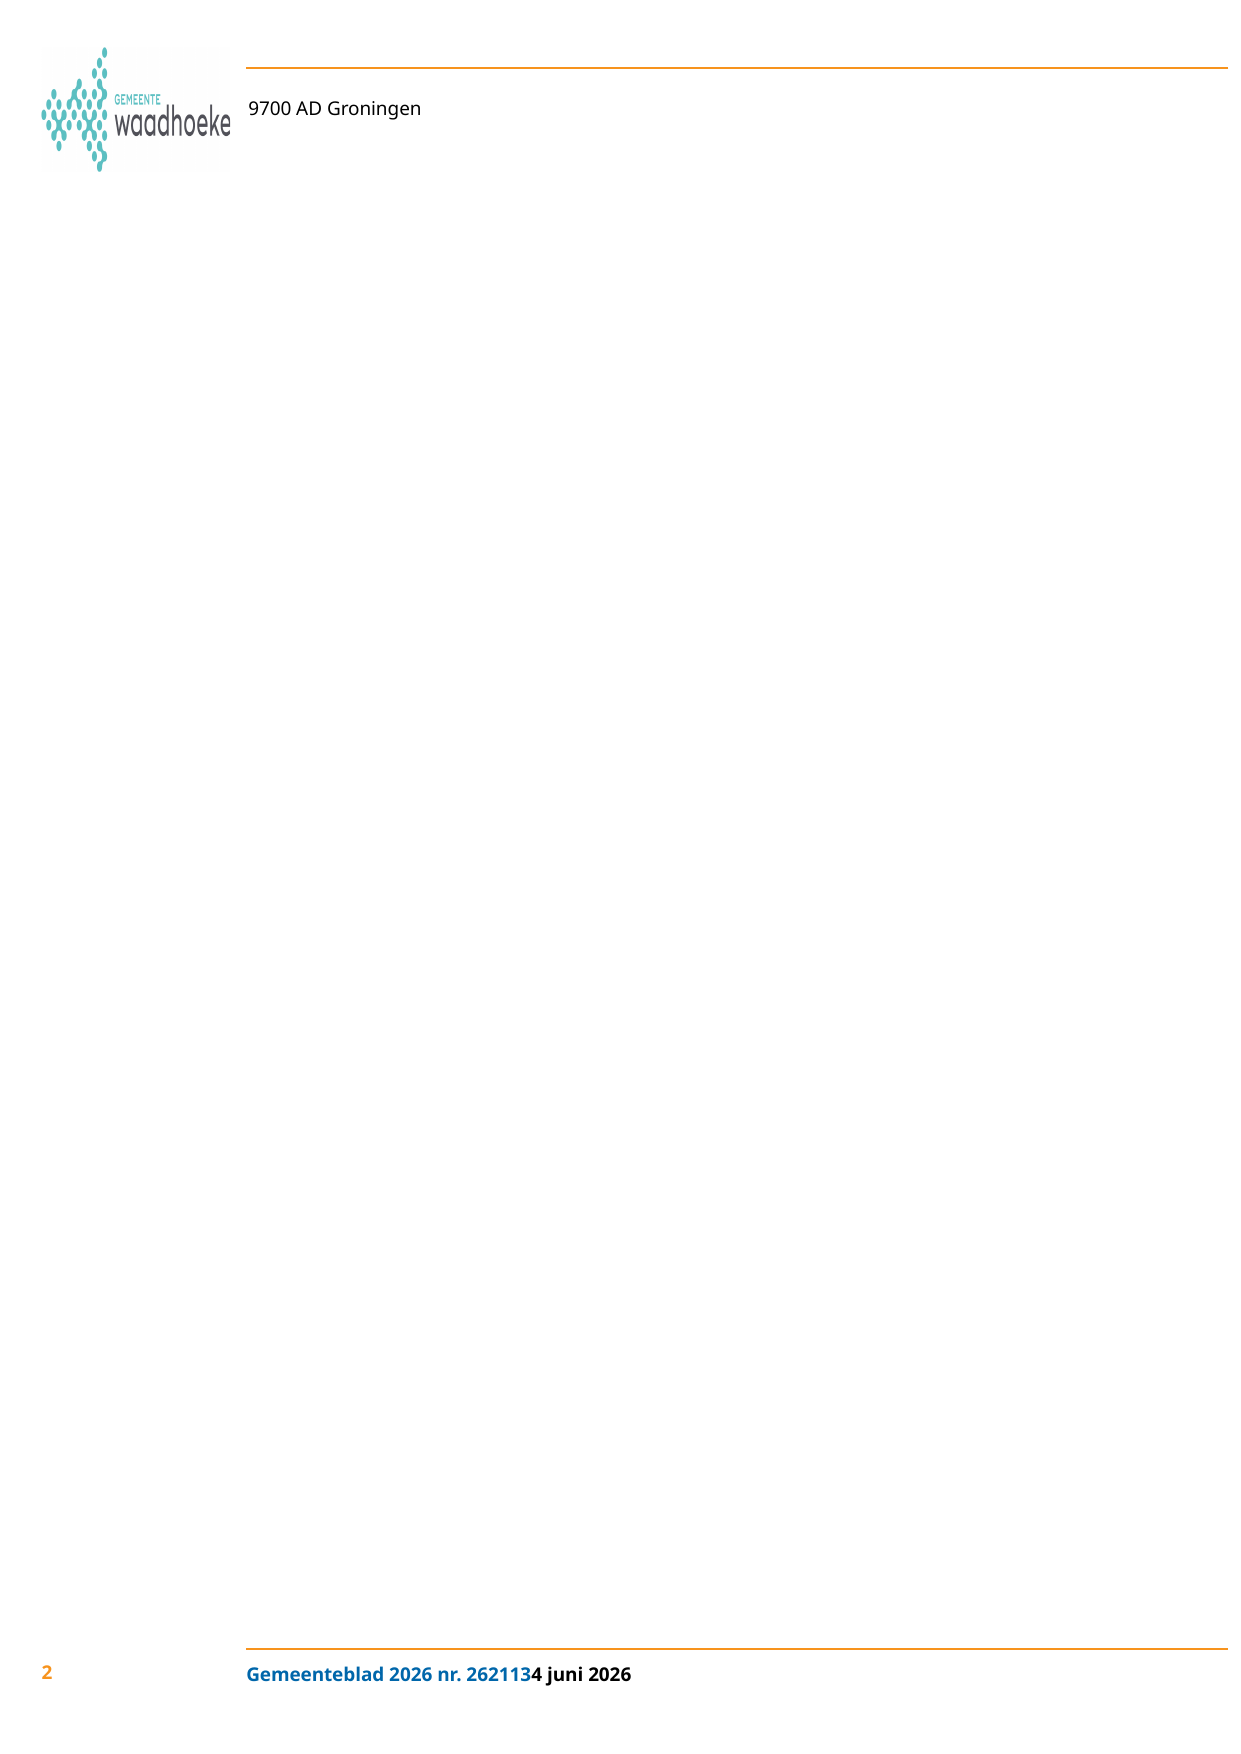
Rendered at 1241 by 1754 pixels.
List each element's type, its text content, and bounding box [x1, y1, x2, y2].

picture [41, 47, 231, 172]
text 9700 AD Groningen [248, 95, 1152, 121]
